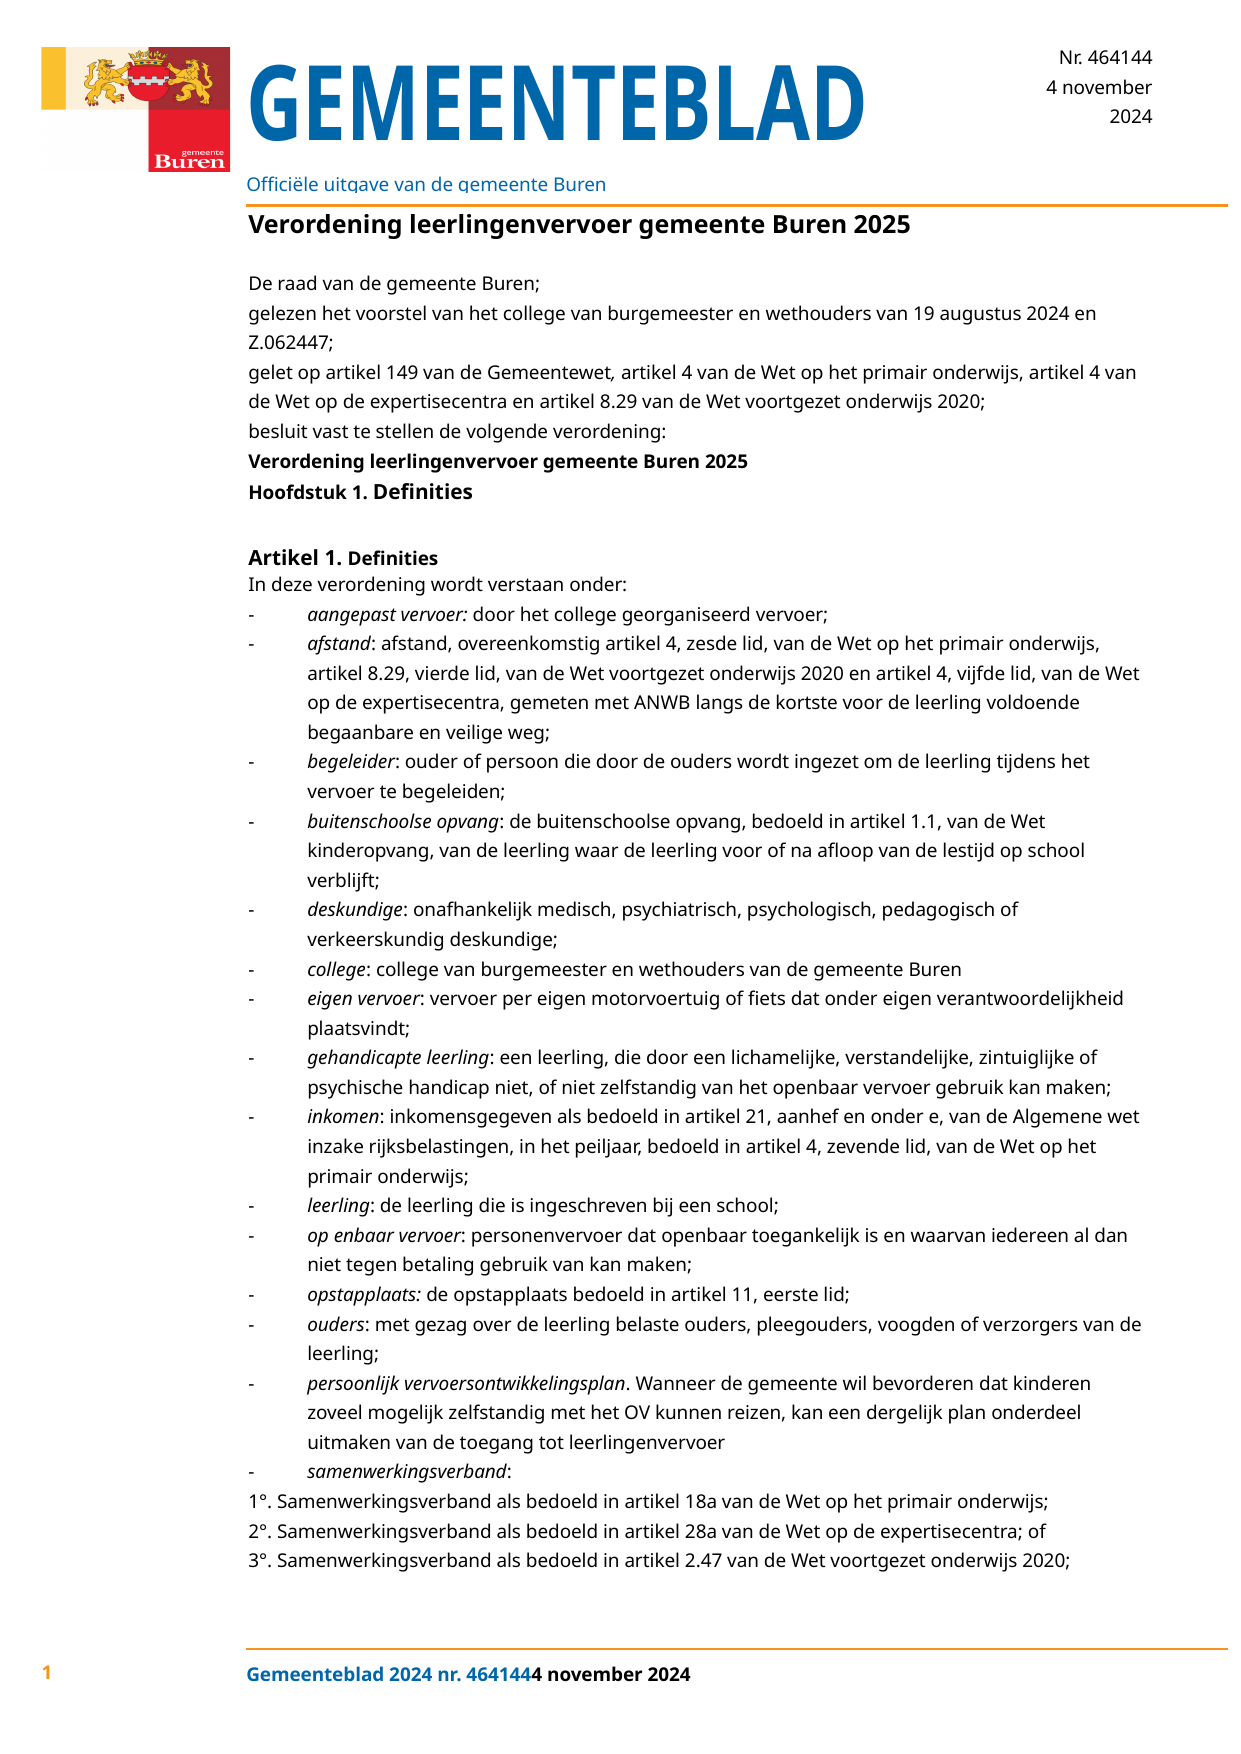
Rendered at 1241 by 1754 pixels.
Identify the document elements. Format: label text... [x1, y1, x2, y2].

picture [41, 47, 231, 172]
text 3°. Samenwerkingsverband als bedoeld in artikel 2.47 van de Wet voortgezet onderwijs 2020; [248, 1547, 1152, 1573]
text Verordening leerlingenvervoer gemeente Buren 2025 [248, 207, 1152, 241]
list persoonlijk vervoersontwikkelingsplan. Wanneer de gemeente wil bevorderen dat kinderen zoveel mogelijk zelfstandig met het OV kunnen reizen, kan een dergelijk plan onderdeel uitmaken van de toegang tot leerlingenvervoer [248, 1370, 1152, 1455]
list buitenschoolse opvang: de buitenschoolse opvang, bedoeld in artikel 1.1, van de Wet kinderopvang, van de leerling waar de leerling voor of na afloop van de lestijd op school verblijft; [248, 808, 1152, 893]
text Verordening leerlingenvervoer gemeente Buren 2025 [248, 448, 1152, 473]
text 2°. Samenwerkingsverband als bedoeld in artikel 28a van de Wet op de expertisecentra; of [248, 1518, 1152, 1543]
list afstand: afstand, overeenkomstig artikel 4, zesde lid, van de Wet op het primair onderwijs, artikel 8.29, vierde lid, van de Wet voortgezet onderwijs 2020 en artikel 4, vijfde lid, van de Wet op de expertisecentra, gemeten met ANWB langs de kortste voor de leerling voldoende begaanbare en veilige weg; [248, 630, 1152, 745]
list gehandicapte leerling: een leerling, die door een lichamelijke, verstandelijke, zintuiglijke of psychische handicap niet, of niet zelfstandig van het openbaar vervoer gebruik kan maken; [248, 1044, 1152, 1100]
list begeleider: ouder of persoon die door de ouders wordt ingezet om de leerling tijdens het vervoer te begeleiden; [248, 749, 1152, 804]
list leerling: de leerling die is ingeschreven bij een school; [248, 1192, 1152, 1218]
list eigen vervoer: vervoer per eigen motorvoertuig of fiets dat onder eigen verantwoordelijkheid plaatsvindt; [248, 985, 1152, 1041]
list inkomen: inkomensgegeven als bedoeld in artikel 21, aanhef en onder e, van de Algemene wet inzake rijksbelastingen, in het peiljaar, bedoeld in artikel 4, zevende lid, van de Wet op het primair onderwijs; [248, 1104, 1152, 1188]
text gelet op artikel 149 van de Gemeentewet, artikel 4 van de Wet op het primair onderwijs, artikel 4 van de Wet op de expertisecentra en artikel 8.29 van de Wet voortgezet onderwijs 2020; [248, 359, 1152, 414]
text gelezen het voorstel van het college van burgemeester en wethouders van 19 augustus 2024 en Z.062447; [248, 300, 1152, 355]
list aangepast vervoer: door het college georganiseerd vervoer; [248, 601, 1152, 626]
text De raad van de gemeente Buren; [248, 270, 1152, 296]
list opstapplaats: de opstapplaats bedoeld in artikel 11, eerste lid; [248, 1281, 1152, 1307]
text In deze verordening wordt verstaan onder: [248, 571, 1152, 597]
list ouders: met gezag over de leerling belaste ouders, pleegouders, voogden of verzorgers van de leerling; [248, 1311, 1152, 1366]
text Hoofdstuk 1. Definities [248, 477, 1152, 506]
text besluit vast te stellen de volgende verordening: [248, 418, 1152, 444]
list samenwerkingsverband: [248, 1459, 1152, 1484]
list deskundige: onafhankelijk medisch, psychiatrisch, psychologisch, pedagogisch of verkeerskundig deskundige; [248, 897, 1152, 952]
list college: college van burgemeester en wethouders van de gemeente Buren [248, 956, 1152, 981]
text 1°. Samenwerkingsverband als bedoeld in artikel 18a van de Wet op het primair onderwijs; [248, 1488, 1152, 1514]
list op enbaar vervoer: personenvervoer dat openbaar toegankelijk is en waarvan iedereen al dan niet tegen betaling gebruik van kan maken; [248, 1222, 1152, 1277]
text Artikel 1. Definities [248, 543, 1152, 571]
